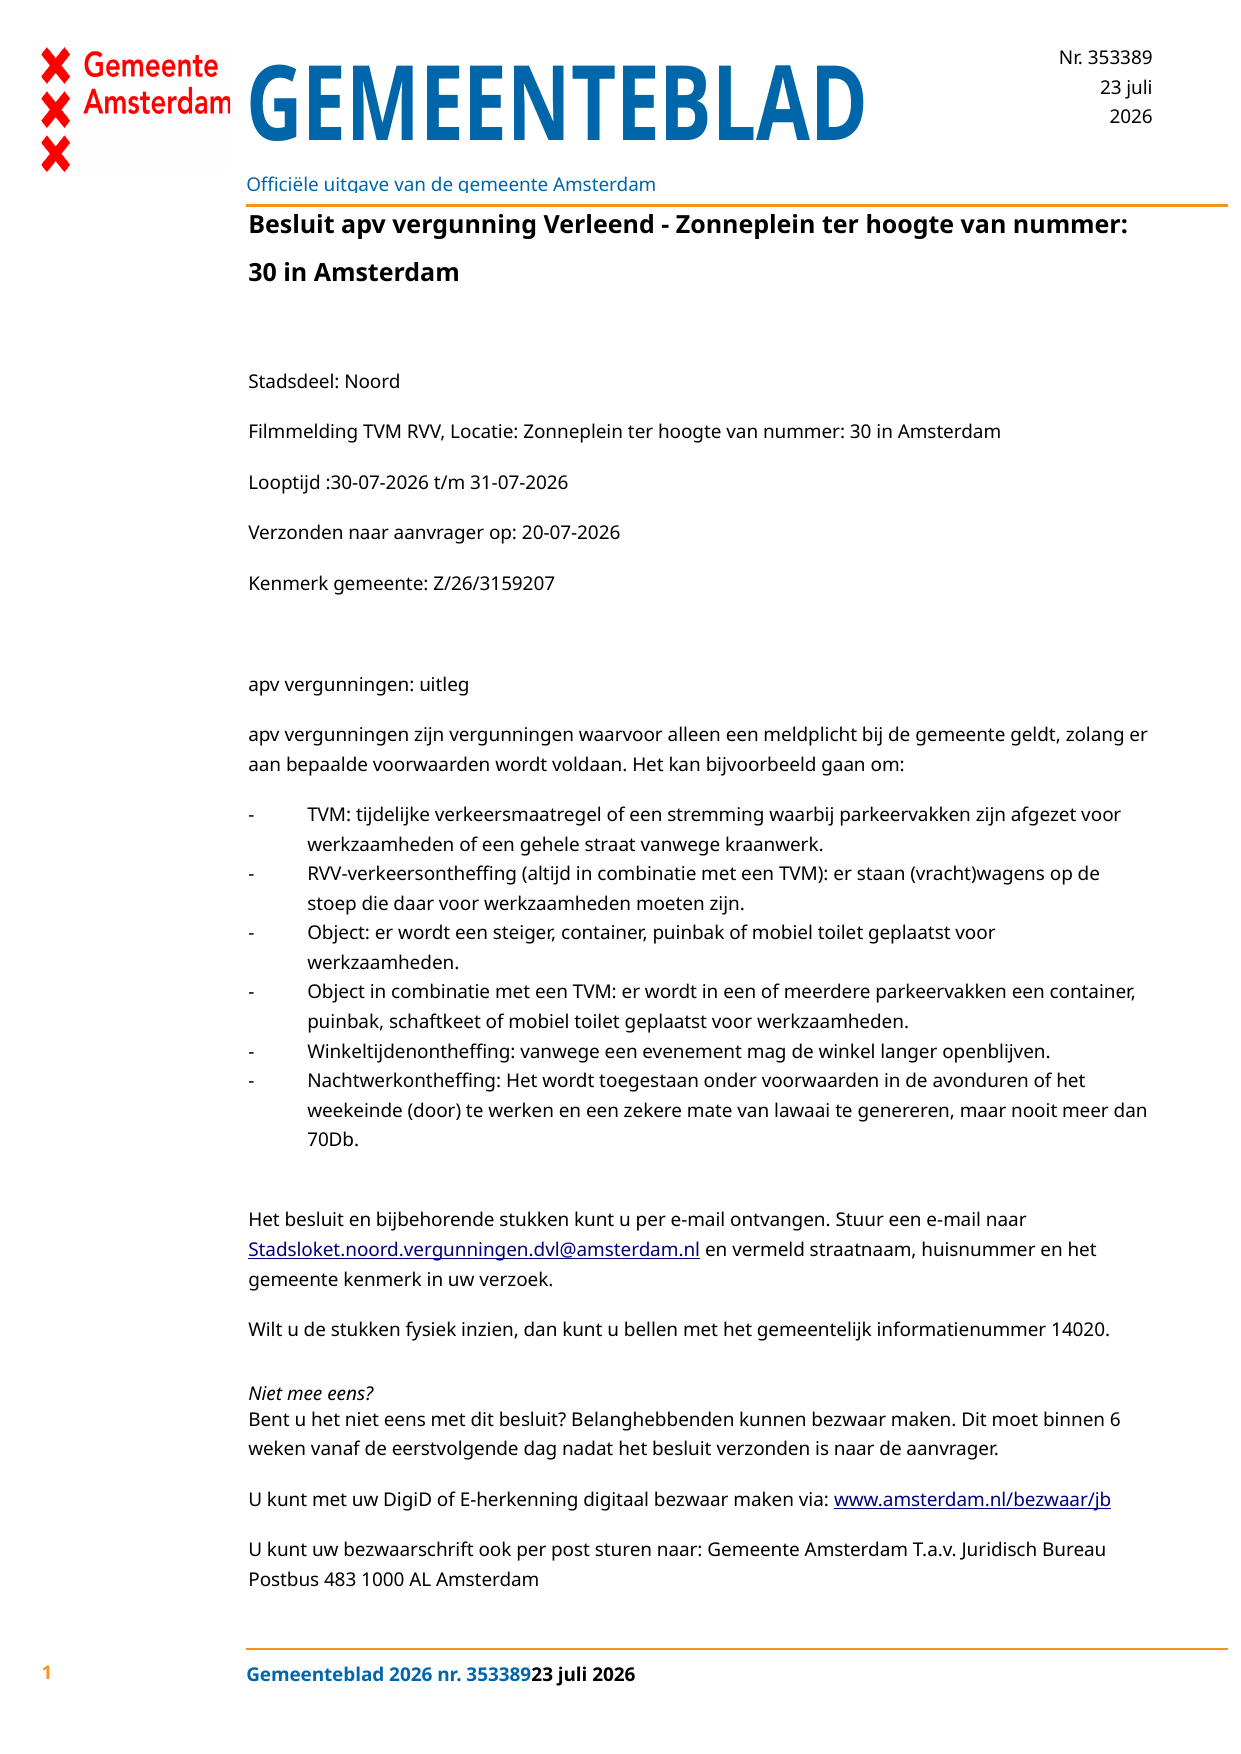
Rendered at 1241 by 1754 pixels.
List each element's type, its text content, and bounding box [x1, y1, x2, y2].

list Nachtwerkontheffing: Het wordt toegestaan onder voorwaarden in de avonduren of het weekeinde (door) te werken en een zekere mate van lawaai te genereren, maar nooit meer dan 70Db. [248, 1067, 1152, 1152]
text U kunt uw bezwaarschrift ook per post sturen naar: Gemeente Amsterdam T.a.v. Juridisch Bureau Postbus 483 1000 AL Amsterdam [248, 1536, 1152, 1592]
text apv vergunningen zijn vergunningen waarvoor alleen een meldplicht bij de gemeente geldt, zolang er aan bepaalde voorwaarden wordt voldaan. Het kan bijvoorbeeld gaan om: [248, 721, 1152, 777]
text Kenmerk gemeente: Z/26/3159207 [248, 570, 1152, 596]
text Bent u het niet eens met dit besluit? Belanghebbenden kunnen bezwaar maken. Dit moet binnen 6 weken vanaf de eerstvolgende dag nadat het besluit verzonden is naar de aanvrager. [248, 1406, 1152, 1461]
text Besluit apv vergunning Verleend - Zonneplein ter hoogte van nummer: 30 in Amsterdam [248, 207, 1152, 288]
text Looptijd :30-07-2026 t/m 31-07-2026 [248, 469, 1152, 495]
text Stadsdeel: Noord [248, 368, 1152, 394]
text Verzonden naar aanvrager op: 20-07-2026 [248, 519, 1152, 545]
list RVV-verkeersontheffing (altijd in combinatie met een TVM): er staan (vracht)wagens op de stoep die daar voor werkzaamheden moeten zijn. [248, 860, 1152, 916]
text apv vergunningen: uitleg [248, 671, 1152, 697]
text Het besluit en bijbehorende stukken kunt u per e-mail ontvangen. Stuur een e-mail naar Stadsloket.noord.vergunningen.dvl@amsterdam.nl en vermeld straatnaam, huisnummer en het gemeente kenmerk in uw verzoek. [248, 1207, 1152, 1292]
text Filmmelding TVM RVV, Locatie: Zonneplein ter hoogte van nummer: 30 in Amsterdam [248, 419, 1152, 444]
list Object: er wordt een steiger, container, puinbak of mobiel toilet geplaatst voor werkzaamheden. [248, 919, 1152, 975]
text Niet mee eens? [248, 1380, 1152, 1406]
picture [41, 47, 231, 172]
text Wilt u de stukken fysiek inzien, dan kunt u bellen met het gemeentelijk informatienummer 14020. [248, 1316, 1152, 1342]
list TVM: tijdelijke verkeersmaatregel of een stremming waarbij parkeervakken zijn afgezet voor werkzaamheden of een gehele straat vanwege kraanwerk. [248, 801, 1152, 857]
list Object in combinatie met een TVM: er wordt in een of meerdere parkeervakken een container, puinbak, schaftkeet of mobiel toilet geplaatst voor werkzaamheden. [248, 979, 1152, 1034]
list Winkeltijdenontheffing: vanwege een evenement mag de winkel langer openblijven. [248, 1038, 1152, 1064]
text U kunt met uw DigiD of E-herkenning digitaal bezwaar maken via: www.amsterdam.nl/bezwaar/jb [248, 1486, 1152, 1512]
